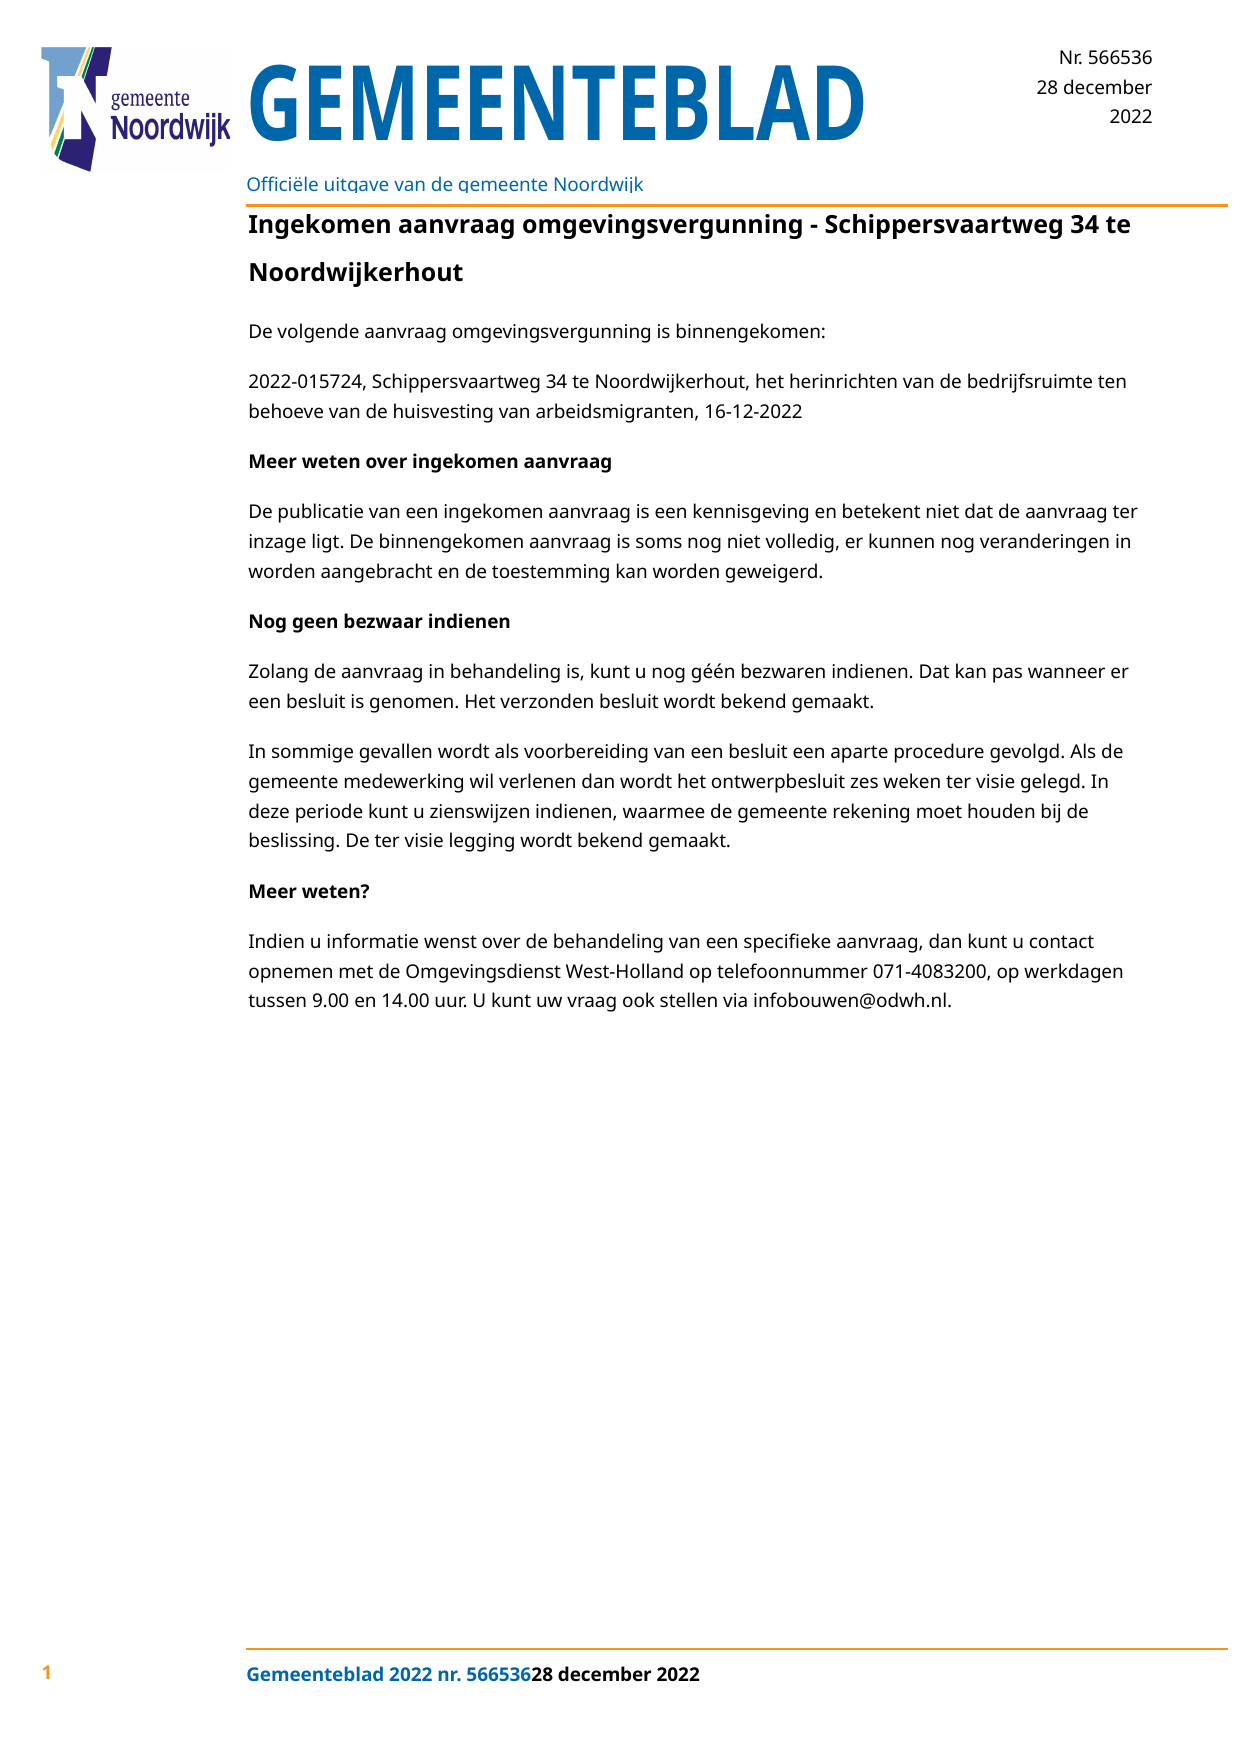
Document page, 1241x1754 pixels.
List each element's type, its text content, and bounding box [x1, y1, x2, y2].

text Meer weten? [248, 878, 1152, 904]
picture [41, 47, 231, 172]
text Ingekomen aanvraag omgevingsvergunning - Schippersvaartweg 34 te Noordwijkerhout [248, 207, 1152, 288]
text In sommige gevallen wordt als voorbereiding van een besluit een aparte procedure gevolgd. Als de gemeente medewerking wil verlenen dan wordt het ontwerpbesluit zes weken ter visie gelegd. In deze periode kunt u zienswijzen indienen, waarmee de gemeente rekening moet houden bij de beslissing. De ter visie legging wordt bekend gemaakt. [248, 739, 1152, 853]
text 2022-015724, Schippersvaartweg 34 te Noordwijkerhout, het herinrichten van de bedrijfsruimte ten behoeve van de huisvesting van arbeidsmigranten, 16-12-2022 [248, 368, 1152, 424]
text Nog geen bezwaar indienen [248, 608, 1152, 634]
text De publicatie van een ingekomen aanvraag is een kennisgeving en betekent niet dat de aanvraag ter inzage ligt. De binnengekomen aanvraag is soms nog niet volledig, er kunnen nog veranderingen in worden aangebracht en de toestemming kan worden geweigerd. [248, 499, 1152, 584]
text Zolang de aanvraag in behandeling is, kunt u nog géén bezwaren indienen. Dat kan pas wanneer er een besluit is genomen. Het verzonden besluit wordt bekend gemaakt. [248, 659, 1152, 714]
text Indien u informatie wenst over de behandeling van een specifieke aanvraag, dan kunt u contact opnemen met de Omgevingsdienst West-Holland op telefoonnummer 071-4083200, op werkdagen tussen 9.00 en 14.00 uur. U kunt uw vraag ook stellen via infobouwen@odwh.nl. [248, 928, 1152, 1013]
text De volgende aanvraag omgevingsvergunning is binnengekomen: [248, 318, 1152, 344]
text Meer weten over ingekomen aanvraag [248, 448, 1152, 474]
